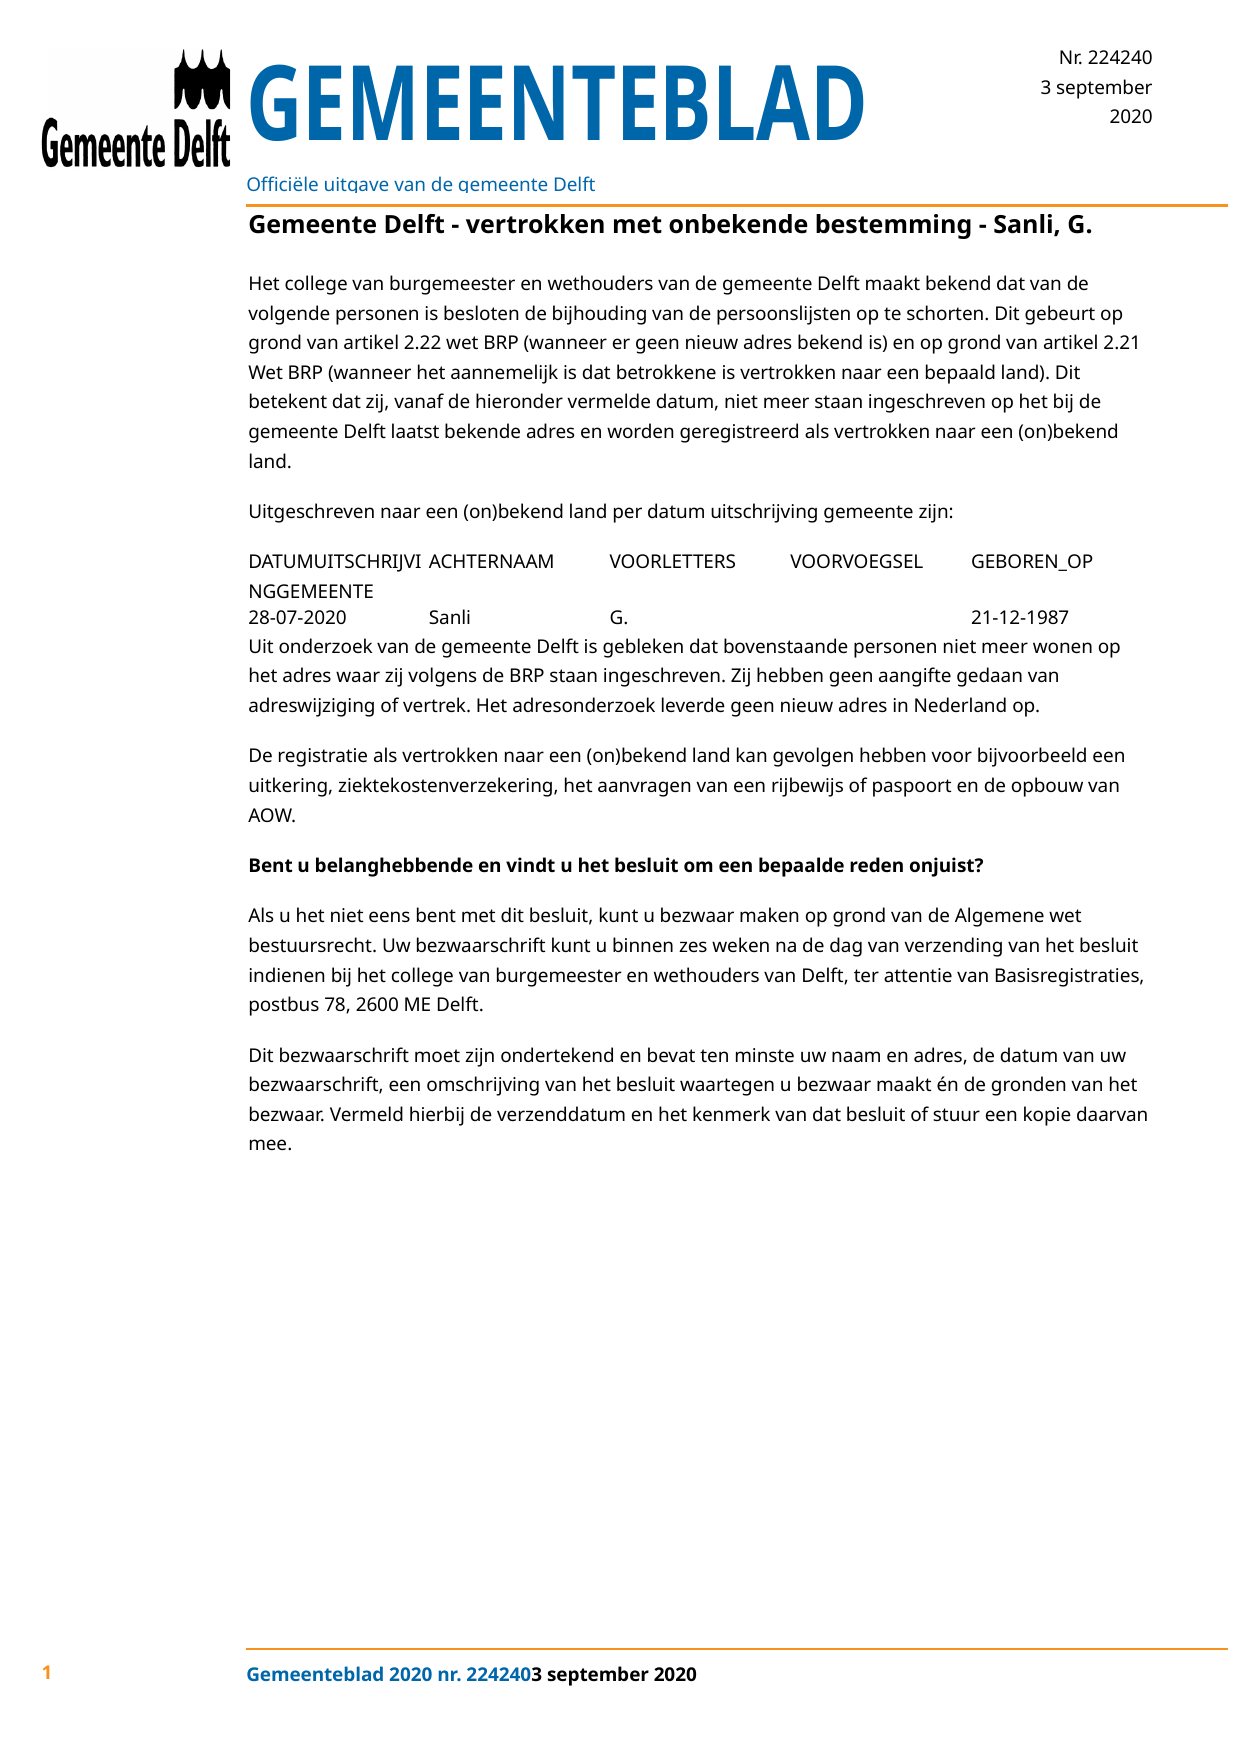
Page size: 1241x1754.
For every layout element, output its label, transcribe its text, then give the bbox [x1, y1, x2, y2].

table_cell [790, 604, 971, 630]
text Als u het niet eens bent met dit besluit, kunt u bezwaar maken op grond van de Algemene wet bestuursrecht. Uw bezwaarschrift kunt u binnen zes weken na de dag van verzending van het besluit indienen bij het college van burgemeester en wethouders van Delft, ter attentie van Basisregistraties, postbus 78, 2600 ME Delft. [248, 903, 1152, 1017]
table_header VOORVOEGSEL [790, 549, 971, 604]
text Gemeente Delft - vertrokken met onbekende bestemming - Sanli, G. [248, 207, 1152, 241]
text Bent u belanghebbende en vindt u het besluit om een bepaalde reden onjuist? [248, 852, 1152, 878]
table_cell G. [609, 604, 790, 630]
table_cell 28-07-2020 [248, 604, 429, 630]
picture [41, 47, 231, 172]
text Uitgeschreven naar een (on)bekend land per datum uitschrijving gemeente zijn: [248, 498, 1152, 524]
table_header DATUMUITSCHRIJVINGGEMEENTE [248, 549, 429, 604]
text Dit bezwaarschrift moet zijn ondertekend en bevat ten minste uw naam en adres, de datum van uw bezwaarschrift, een omschrijving van het besluit waartegen u bezwaar maakt én de gronden van het bezwaar. Vermeld hierbij de verzenddatum en het kenmerk van dat besluit of stuur een kopie daarvan mee. [248, 1042, 1152, 1156]
table_header VOORLETTERS [609, 549, 790, 604]
table_cell 21-12-1987 [971, 604, 1152, 630]
table_header GEBOREN_OP [971, 549, 1152, 604]
text Uit onderzoek van de gemeente Delft is gebleken dat bovenstaande personen niet meer wonen op het adres waar zij volgens de BRP staan ingeschreven. Zij hebben geen aangifte gedaan van adreswijziging of vertrek. Het adresonderzoek leverde geen nieuw adres in Nederland op. [248, 633, 1152, 718]
text Het college van burgemeester en wethouders van de gemeente Delft maakt bekend dat van de volgende personen is besloten de bijhouding van de persoonslijsten op te schorten. Dit gebeurt op grond van artikel 2.22 wet BRP (wanneer er geen nieuw adres bekend is) en op grond van artikel 2.21 Wet BRP (wanneer het aannemelijk is dat betrokkene is vertrokken naar een bepaald land). Dit betekent dat zij, vanaf de hieronder vermelde datum, niet meer staan ingeschreven op het bij de gemeente Delft laatst bekende adres en worden geregistreerd als vertrokken naar een (on)bekend land. [248, 270, 1152, 473]
table_cell Sanli [429, 604, 609, 630]
text De registratie als vertrokken naar een (on)bekend land kan gevolgen hebben voor bijvoorbeeld een uitkering, ziektekostenverzekering, het aanvragen van een rijbewijs of paspoort en de opbouw van AOW. [248, 743, 1152, 827]
table_header ACHTERNAAM [429, 549, 609, 604]
